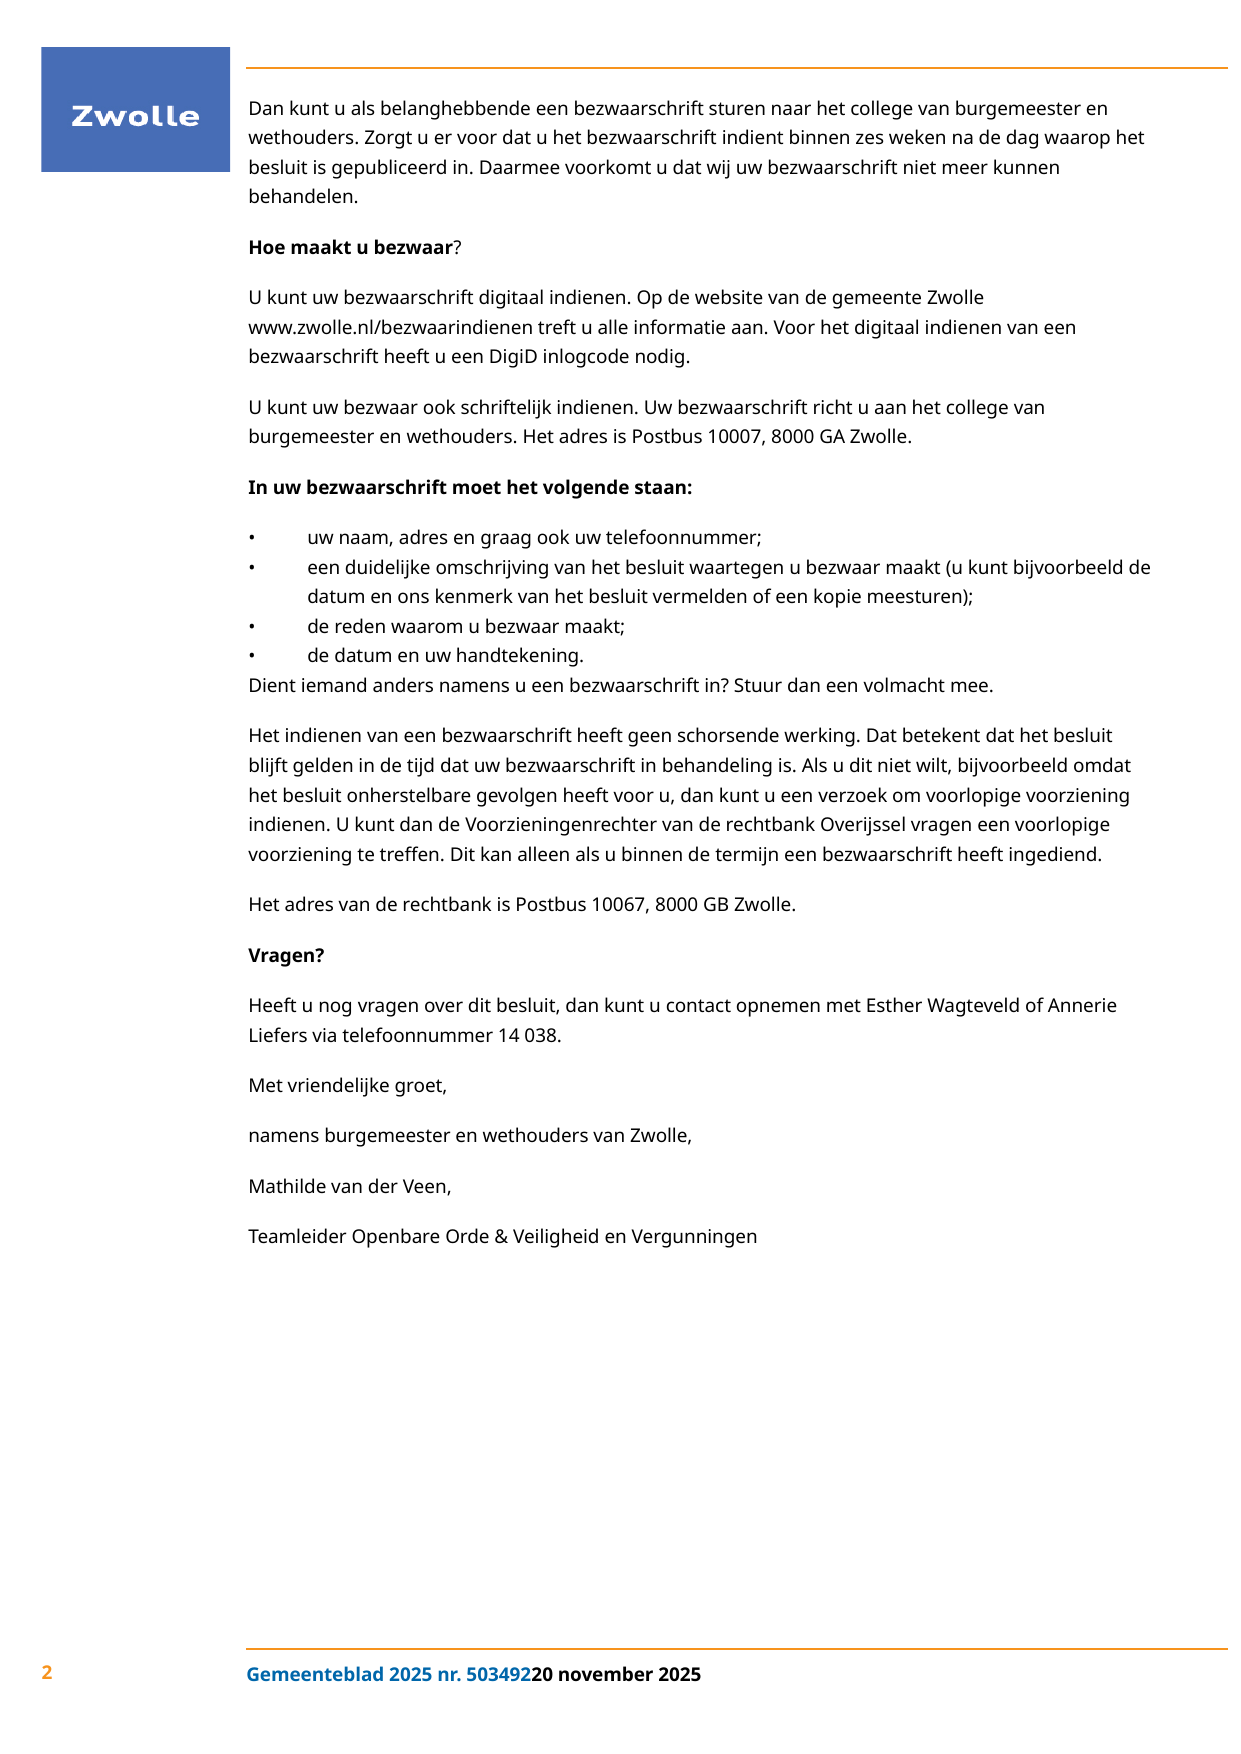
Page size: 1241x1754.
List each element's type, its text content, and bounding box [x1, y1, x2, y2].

text Het indienen van een bezwaarschrift heeft geen schorsende werking. Dat betekent dat het besluit blijft gelden in de tijd dat uw bezwaarschrift in behandeling is. Als u dit niet wilt, bijvoorbeeld omdat het besluit onherstelbare gevolgen heeft voor u, dan kunt u een verzoek om voorlopige voorziening indienen. U kunt dan de Voorzieningenrechter van de rechtbank Overijssel vragen een voorlopige voorziening te treffen. Dit kan alleen als u binnen de termijn een bezwaarschrift heeft ingediend. [248, 723, 1152, 867]
text Het adres van de rechtbank is Postbus 10067, 8000 GB Zwolle. [248, 891, 1152, 917]
list uw naam, adres en graag ook uw telefoonnummer; [248, 524, 1152, 550]
text namens burgemeester en wethouders van Zwolle, [248, 1123, 1152, 1148]
text Vragen? [248, 942, 1152, 968]
list de datum en uw handtekening. [248, 643, 1152, 668]
text Dan kunt u als belanghebbende een bezwaarschrift sturen naar het college van burgemeester en wethouders. Zorgt u er voor dat u het bezwaarschrift indient binnen zes weken na de dag waarop het besluit is gepubliceerd in. Daarmee voorkomt u dat wij uw bezwaarschrift niet meer kunnen behandelen. [248, 95, 1152, 209]
list een duidelijke omschrijving van het besluit waartegen u bezwaar maakt (u kunt bijvoorbeeld de datum en ons kenmerk van het besluit vermelden of een kopie meesturen); [248, 554, 1152, 609]
text U kunt uw bezwaarschrift digitaal indienen. Op de website van de gemeente Zwolle www.zwolle.nl/bezwaarindienen treft u alle informatie aan. Voor het digitaal indienen van een bezwaarschrift heeft u een DigiD inlogcode nodig. [248, 284, 1152, 369]
text U kunt uw bezwaar ook schriftelijk indienen. Uw bezwaarschrift richt u aan het college van burgemeester en wethouders. Het adres is Postbus 10007, 8000 GA Zwolle. [248, 394, 1152, 449]
text Teamleider Openbare Orde & Veiligheid en Vergunningen [248, 1223, 1152, 1249]
text Dient iemand anders namens u een bezwaarschrift in? Stuur dan een volmacht mee. [248, 672, 1152, 698]
text In uw bezwaarschrift moet het volgende staan: [248, 474, 1152, 500]
text Mathilde van der Veen, [248, 1173, 1152, 1199]
text Met vriendelijke groet, [248, 1072, 1152, 1098]
list de reden waarom u bezwaar maakt; [248, 613, 1152, 639]
text Heeft u nog vragen over dit besluit, dan kunt u contact opnemen met Esther Wagteveld of Annerie Liefers via telefoonnummer 14 038. [248, 992, 1152, 1048]
text Hoe maakt u bezwaar? [248, 234, 1152, 260]
picture [41, 47, 231, 172]
